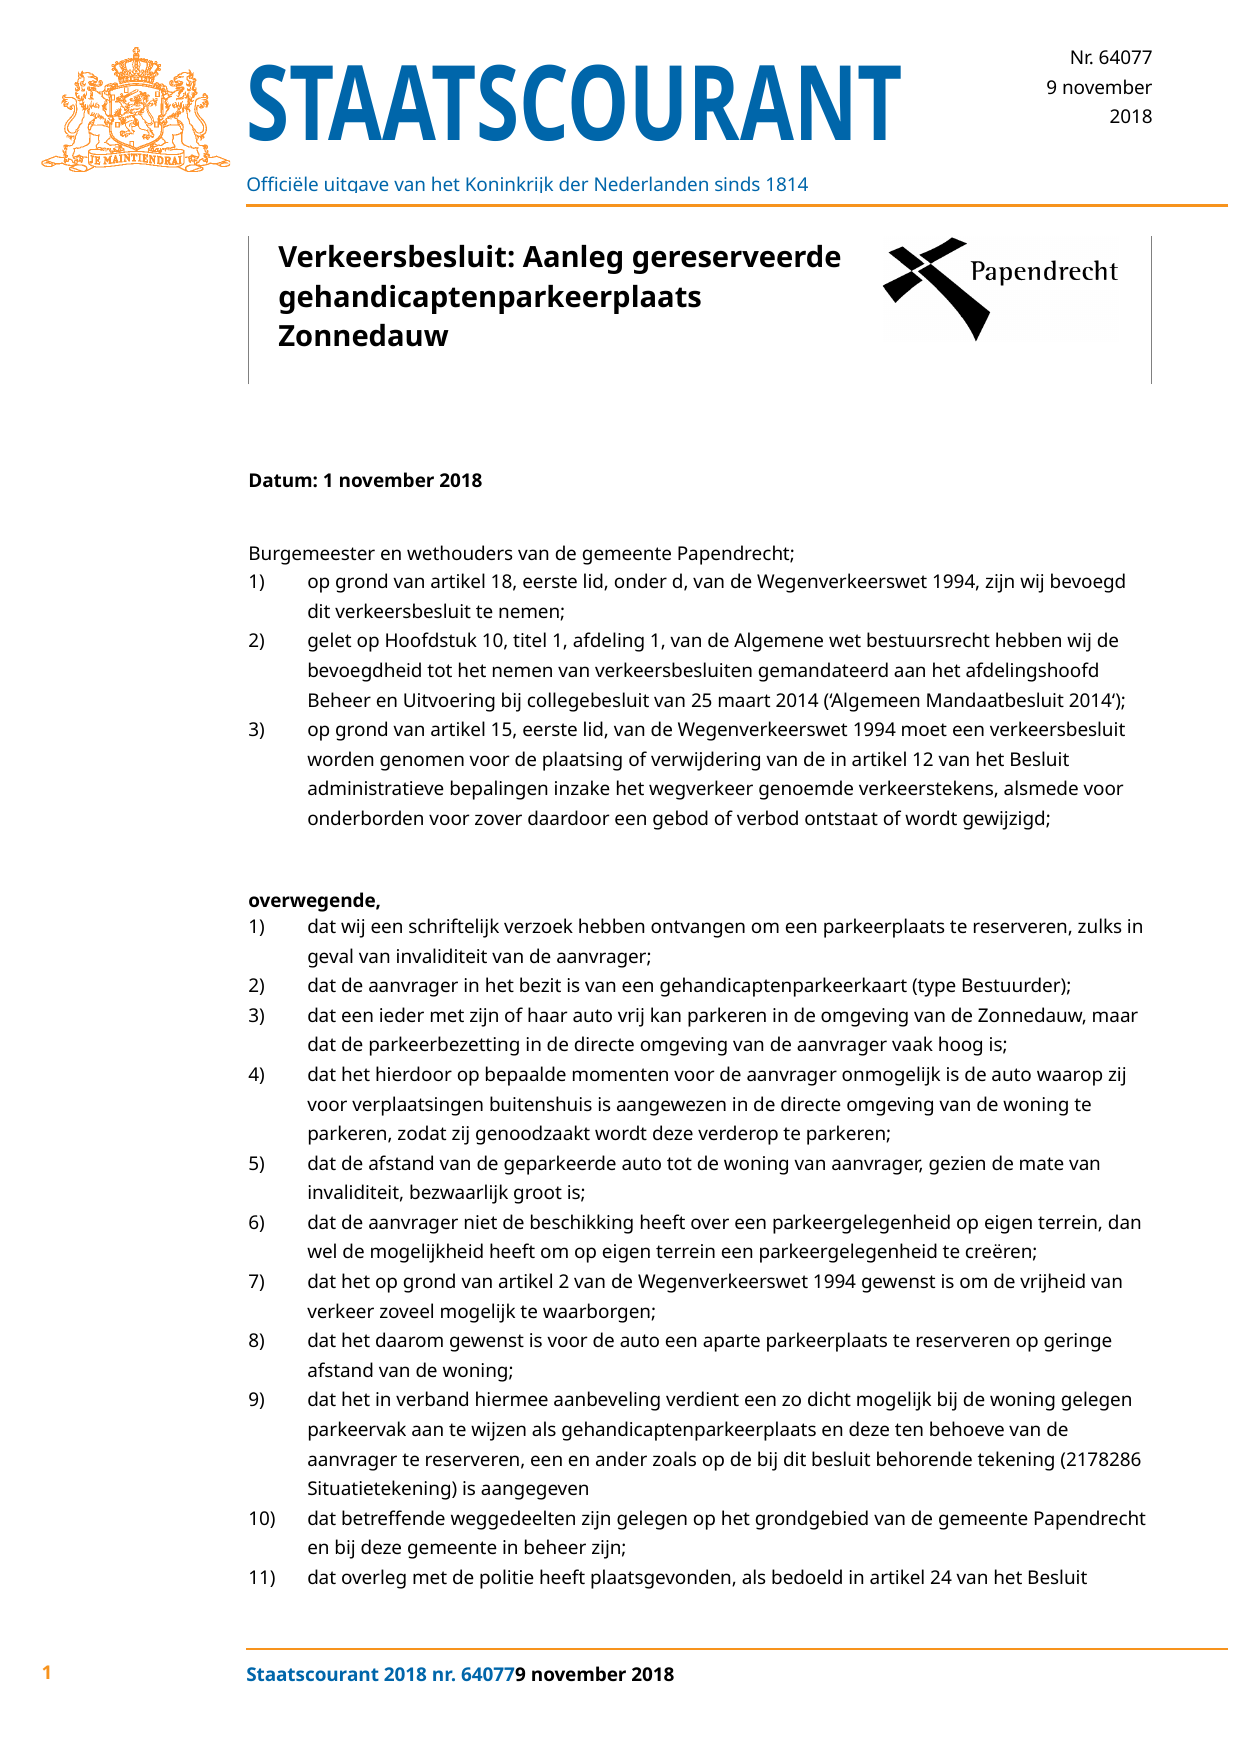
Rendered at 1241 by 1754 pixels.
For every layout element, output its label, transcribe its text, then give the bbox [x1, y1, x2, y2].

list op grond van artikel 15, eerste lid, van de Wegenverkeerswet 1994 moet een verkeersbesluit worden genomen voor de plaatsing of verwijdering van de in artikel 12 van het Besluit administratieve bepalingen inzake het wegverkeer genoemde verkeerstekens, alsmede voor onderborden voor zover daardoor een gebod of verbod ontstaat of wordt gewijzigd; [248, 716, 1152, 831]
table_header Verkeersbesluit: Aanleg gereserveerde gehandicaptenparkeerplaats Zonnedauw [249, 236, 850, 384]
text Burgemeester en wethouders van de gemeente Papendrecht; [248, 540, 1152, 566]
text overwegende, [248, 887, 1152, 913]
list dat een ieder met zijn of haar auto vrij kan parkeren in de omgeving van de Zonnedauw, maar dat de parkeerbezetting in de directe omgeving van de aanvrager vaak hoog is; [248, 1002, 1152, 1057]
list dat het hierdoor op bepaalde momenten voor de aanvrager onmogelijk is de auto waarop zij voor verplaatsingen buitenshuis is aangewezen in de directe omgeving van de woning te parkeren, zodat zij genoodzaakt wordt deze verderop te parkeren; [248, 1061, 1152, 1146]
list dat betreffende weggedeelten zijn gelegen op het grondgebied van de gemeente Papendrecht en bij deze gemeente in beheer zijn; [248, 1505, 1152, 1560]
list dat het daarom gewenst is voor de auto een aparte parkeerplaats te reserveren op geringe afstand van de woning; [248, 1327, 1152, 1383]
list dat het op grond van artikel 2 van de Wegenverkeerswet 1994 gewenst is om de vrijheid van verkeer zoveel mogelijk te waarborgen; [248, 1268, 1152, 1323]
list dat de aanvrager in het bezit is van een gehandicaptenparkeerkaart (type Bestuurder); [248, 972, 1152, 998]
list dat het in verband hiermee aanbeveling verdient een zo dicht mogelijk bij de woning gelegen parkeervak aan te wijzen als gehandicaptenparkeerplaats en deze ten behoeve van de aanvrager te reserveren, een en ander zoals op de bij dit besluit behorende tekening (2178286 Situatietekening) is aangegeven [248, 1387, 1152, 1501]
list dat de afstand van de geparkeerde auto tot de woning van aanvrager, gezien de mate van invaliditeit, bezwaarlijk groot is; [248, 1150, 1152, 1205]
list gelet op Hoofdstuk 10, titel 1, afdeling 1, van de Algemene wet bestuursrecht hebben wij de bevoegdheid tot het nemen van verkeersbesluiten gemandateerd aan het afdelingshoofd Beheer en Uitvoering bij collegebesluit van 25 maart 2014 (‘Algemeen Mandaatbesluit 2014‘); [248, 628, 1152, 712]
text Datum: 1 november 2018 [248, 467, 1152, 492]
list op grond van artikel 18, eerste lid, onder d, van de Wegenverkeerswet 1994, zijn wij bevoegd dit verkeersbesluit te nemen; [248, 568, 1152, 624]
picture [882, 236, 1119, 342]
list dat de aanvrager niet de beschikking heeft over een parkeergelegenheid op eigen terrein, dan wel de mogelijkheid heeft om op eigen terrein een parkeergelegenheid te creëren; [248, 1209, 1152, 1264]
list dat wij een schriftelijk verzoek hebben ontvangen om een parkeerplaats te reserveren, zulks in geval van invaliditeit van de aanvrager; [248, 913, 1152, 968]
list dat overleg met de politie heeft plaatsgevonden, als bedoeld in artikel 24 van het Besluit [248, 1564, 1152, 1590]
table_header [850, 236, 1151, 384]
picture [41, 47, 231, 172]
